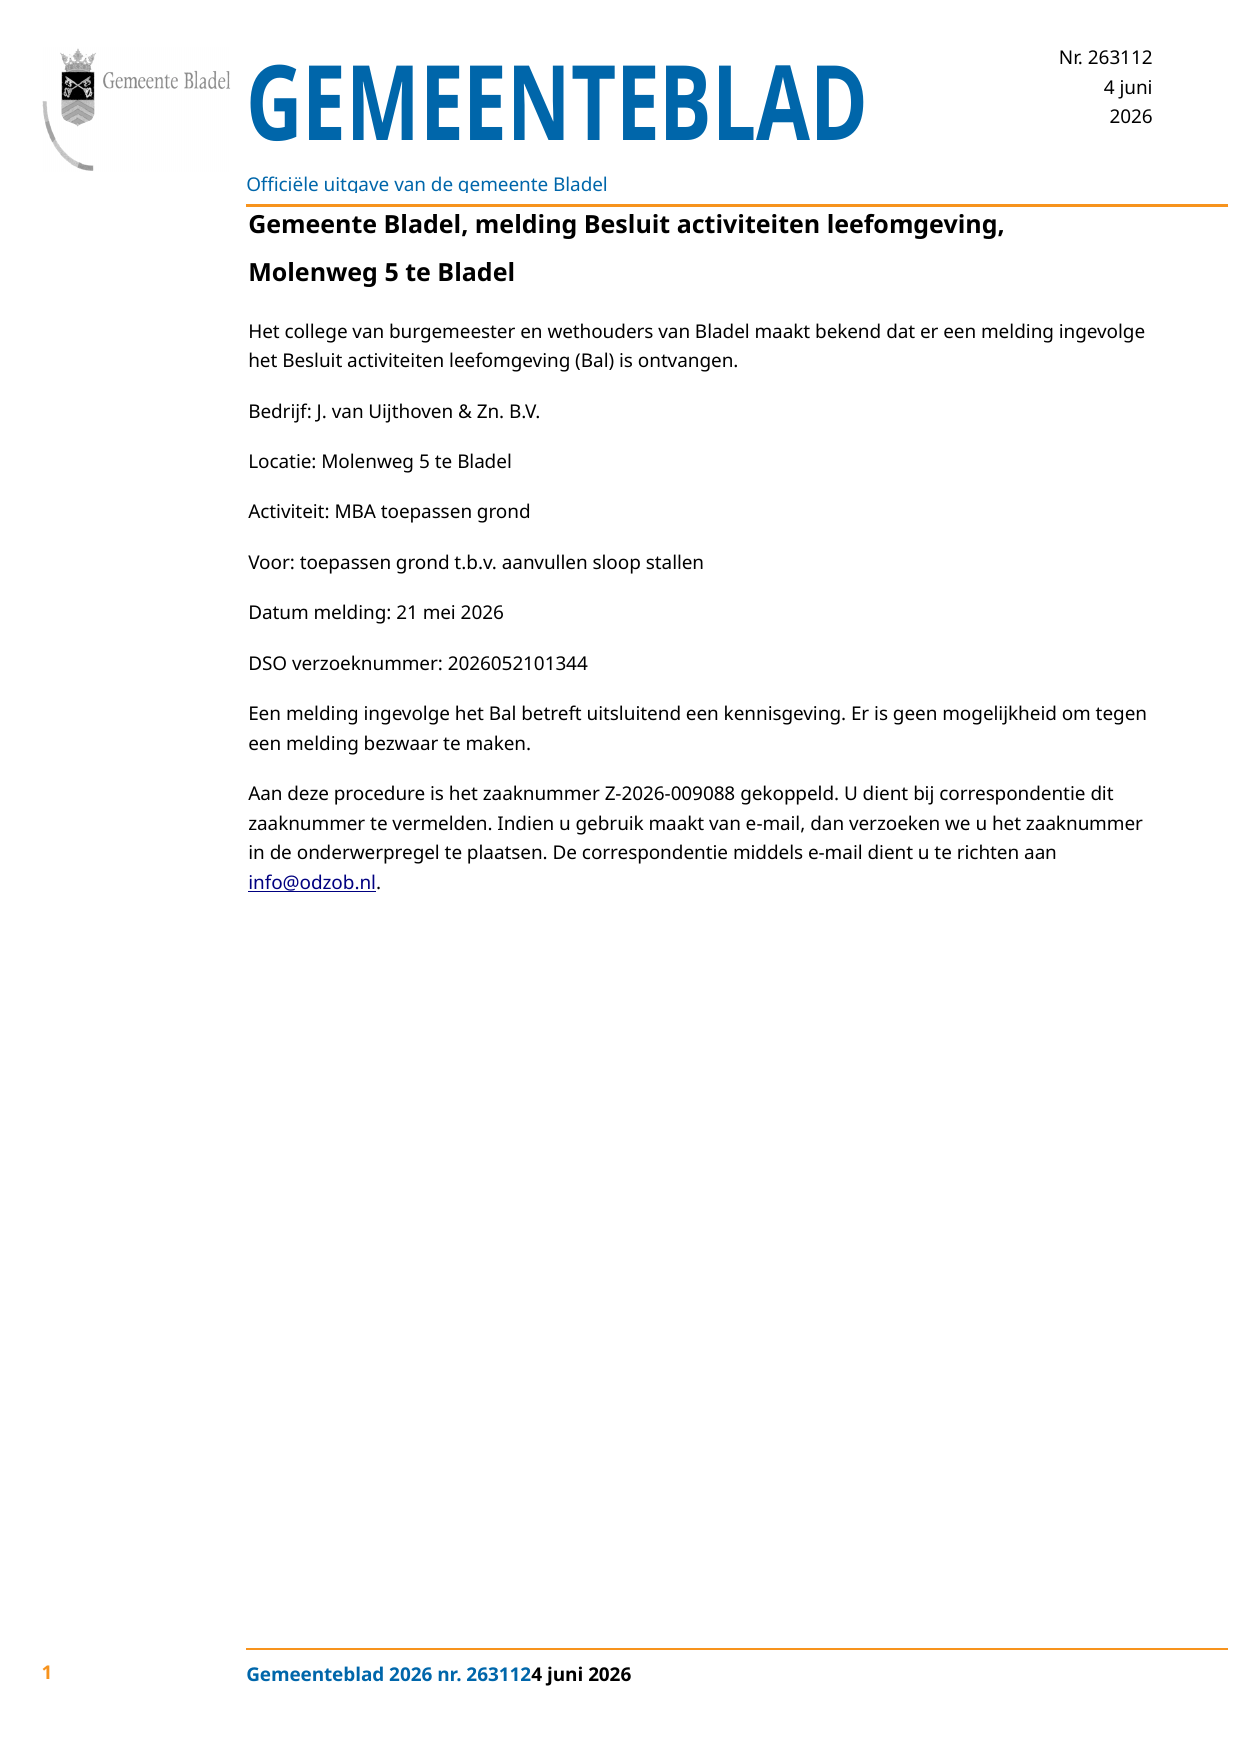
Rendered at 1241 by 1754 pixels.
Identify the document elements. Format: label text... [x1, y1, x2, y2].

text Bedrijf: J. van Uijthoven & Zn. B.V. [248, 398, 1152, 424]
text Locatie: Molenweg 5​ te Bladel [248, 448, 1152, 474]
picture [41, 47, 231, 172]
text Voor: toepassen grond t.b.v. aanvullen sloop stallen [248, 549, 1152, 575]
text DSO verzoeknummer: 2026052101344 [248, 650, 1152, 676]
text Aan deze procedure is het zaaknummer Z-2026-009088 gekoppeld. U dient bij correspondentie dit zaaknummer te vermelden. Indien u gebruik maakt van e-mail, dan verzoeken we u het zaaknummer in de onderwerpregel te plaatsen. De correspondentie middels e-mail dient u te richten aan info@odzob.nl. [248, 780, 1152, 895]
text Het college van burgemeester en wethouders van Bladel maakt bekend dat er een melding ingevolge het Besluit activiteiten leefomgeving (Bal) is ontvangen. [248, 318, 1152, 373]
text Een melding ingevolge het Bal betreft uitsluitend een kennisgeving. Er is geen mogelijkheid om tegen een melding bezwaar te maken. [248, 700, 1152, 756]
text Activiteit: MBA toepassen grond [248, 499, 1152, 524]
text Gemeente Bladel, melding Besluit activiteiten leefomgeving, Molenweg 5​ te Bladel [248, 207, 1152, 288]
text Datum melding: 21 mei 2026 [248, 599, 1152, 625]
